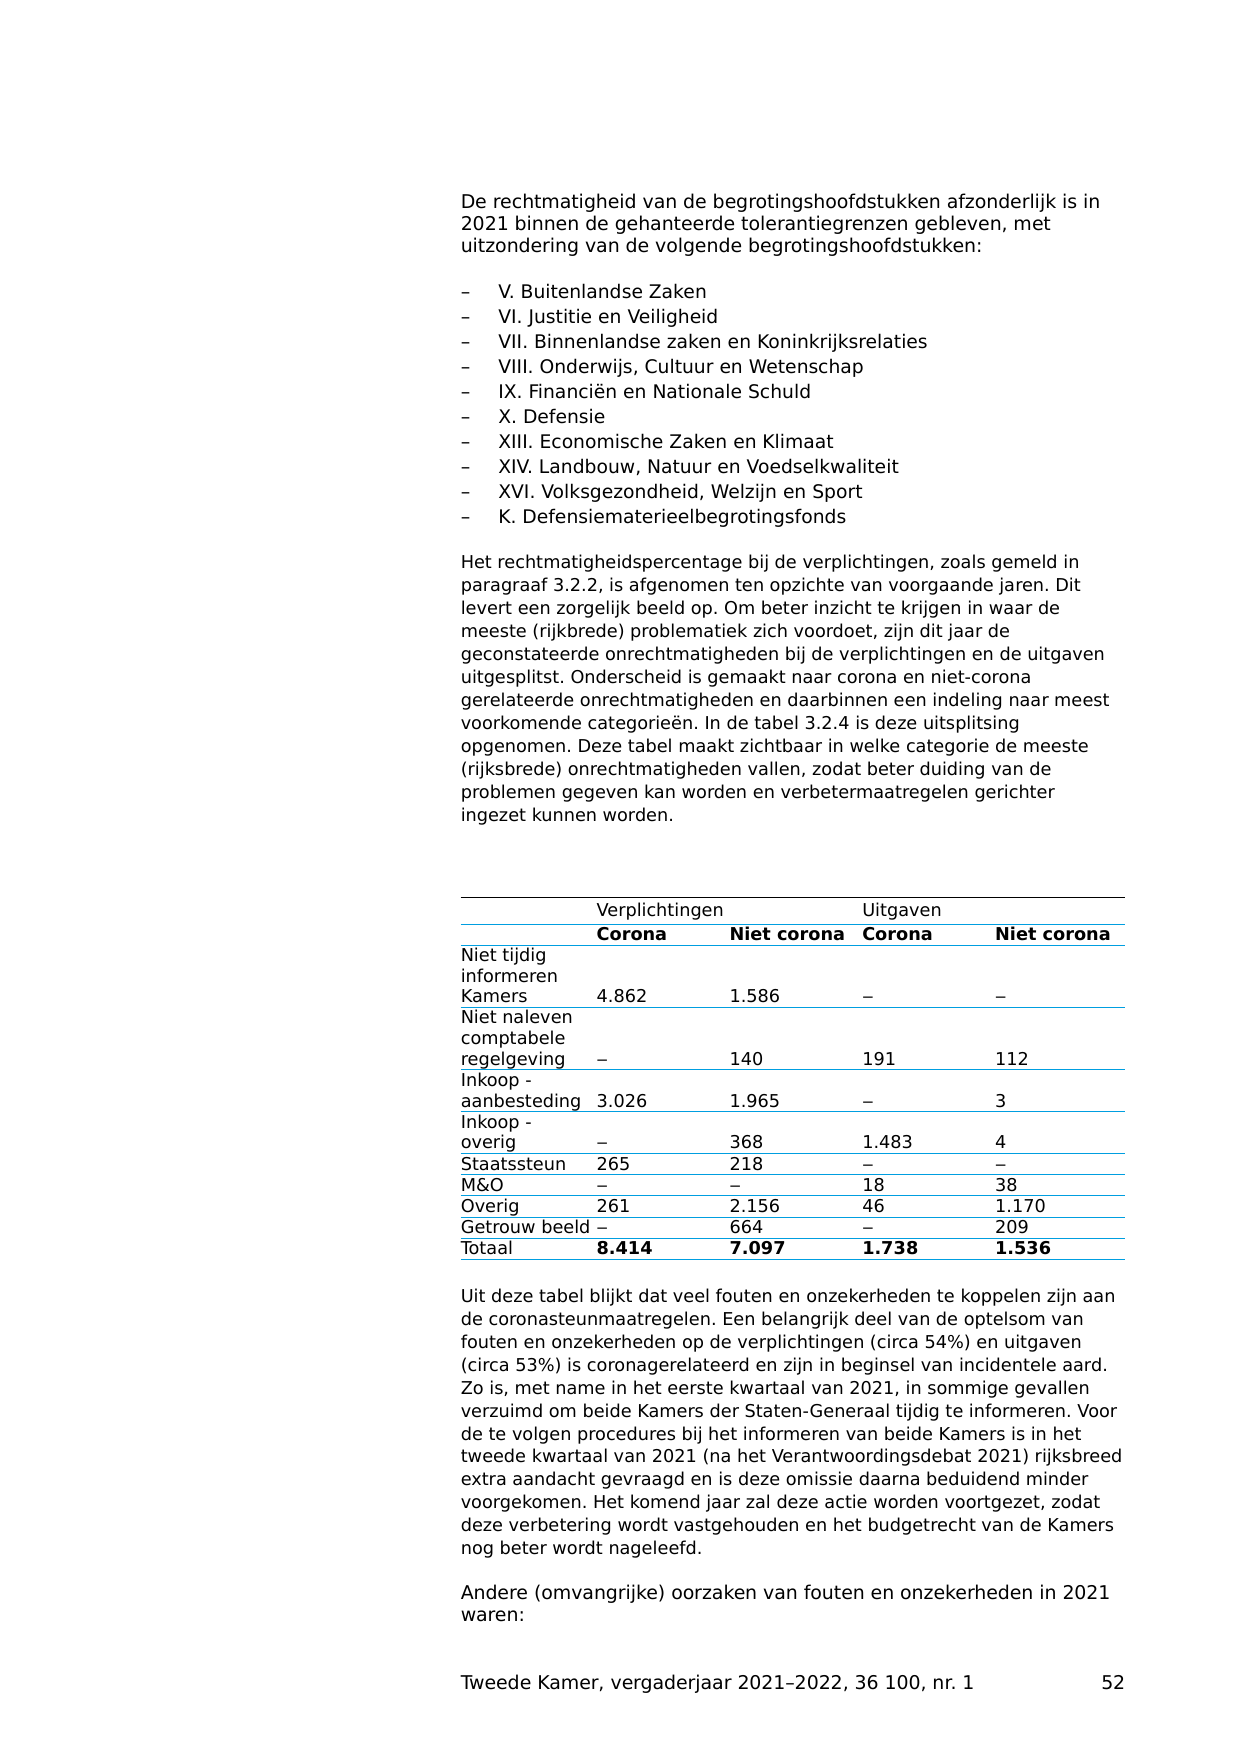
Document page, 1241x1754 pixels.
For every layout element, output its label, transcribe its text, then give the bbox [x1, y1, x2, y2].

table_cell 3 [992, 1070, 1125, 1111]
table_cell ‒ [859, 1218, 992, 1237]
table_cell ‒ [594, 1218, 726, 1237]
table_cell Niet corona [726, 925, 859, 944]
table_cell Niet tijdig informeren Kamers [461, 946, 593, 1007]
table_cell 2.156 [726, 1196, 859, 1216]
list X. Defensie [461, 404, 1125, 429]
table_cell M&O [461, 1175, 593, 1195]
table_cell Overig [461, 1196, 593, 1216]
table_cell 1.483 [859, 1112, 992, 1153]
table_cell ‒ [594, 1008, 726, 1069]
table_cell ‒ [992, 946, 1125, 1007]
table_cell 38 [992, 1175, 1125, 1195]
table_cell 46 [859, 1196, 992, 1216]
table_cell Inkoop - aanbesteding [461, 1070, 593, 1111]
table_cell ‒ [859, 1070, 992, 1111]
table_cell 191 [859, 1008, 992, 1069]
list VII. Binnenlandse zaken en Koninkrijksrelaties [461, 329, 1125, 354]
table_cell 140 [726, 1008, 859, 1069]
table_cell ‒ [992, 1154, 1125, 1174]
table_cell 8.414 [594, 1239, 726, 1259]
text De rechtmatigheid van de begrotingshoofdstukken afzonderlijk is in 2021 binnen de gehanteerde tolerantiegrenzen gebleven, met uitzondering van de volgende begrotingshoofdstukken: [461, 191, 1125, 279]
table_cell Uitgaven [859, 898, 1125, 923]
table_cell Inkoop - overig [461, 1112, 593, 1153]
table_cell 1.965 [726, 1070, 859, 1111]
table_cell Getrouw beeld [461, 1218, 593, 1237]
text Andere (omvangrijke) oorzaken van fouten en onzekerheden in 2021 waren: [461, 1582, 1125, 1626]
table_cell Totaal [461, 1239, 593, 1259]
table_cell Niet corona [992, 925, 1125, 944]
table_cell 261 [594, 1196, 726, 1216]
table_cell 3.026 [594, 1070, 726, 1111]
table_cell Niet naleven comptabele regelgeving [461, 1008, 593, 1069]
table_cell 4 [992, 1112, 1125, 1153]
table_cell 1.536 [992, 1239, 1125, 1259]
table_cell [461, 898, 593, 923]
text Uit deze tabel blijkt dat veel fouten en onzekerheden te koppelen zijn aan de coronasteunmaatregelen. Een belangrijk deel van de optelsom van fouten en onzekerheden op de verplichtingen (circa 54%) en uitgaven (circa 53%) is coronagerelateerd en zijn in beginsel van incidentele aard. Zo is, met name in het eerste kwartaal van 2021, in sommige gevallen verzuimd om beide Kamers der Staten-Generaal tijdig te informeren. Voor de te volgen procedures bij het informeren van beide Kamers is in het tweede kwartaal van 2021 (na het Verantwoordingsdebat 2021) rijksbreed extra aandacht gevraagd en is deze omissie daarna beduidend minder voorgekomen. Het komend jaar zal deze actie worden voortgezet, zodat deze verbetering wordt vastgehouden en het budgetrecht van de Kamers nog beter wordt nageleefd. [461, 1284, 1125, 1559]
table_cell 265 [594, 1154, 726, 1174]
table_cell 7.097 [726, 1239, 859, 1259]
table_cell 209 [992, 1218, 1125, 1237]
table_cell ‒ [726, 1175, 859, 1195]
table_cell 368 [726, 1112, 859, 1153]
table_cell ‒ [594, 1112, 726, 1153]
table_cell Corona [859, 925, 992, 944]
table_cell 1.738 [859, 1239, 992, 1259]
table_cell Staatssteun [461, 1154, 593, 1174]
table_cell Verplichtingen [594, 898, 859, 923]
text Het rechtmatigheidspercentage bij de verplichtingen, zoals gemeld in paragraaf 3.2.2, is afgenomen ten opzichte van voorgaande jaren. Dit levert een zorgelijk beeld op. Om beter inzicht te krijgen in waar de meeste (rijkbrede) problematiek zich voordoet, zijn dit jaar de geconstateerde onrechtmatigheden bij de verplichtingen en de uitgaven uitgesplitst. Onderscheid is gemaakt naar corona en niet-corona gerelateerde onrechtmatigheden en daarbinnen een indeling naar meest voorkomende categorieën. In de tabel 3.2.4 is deze uitsplitsing opgenomen. Deze tabel maakt zichtbaar in welke categorie de meeste (rijksbrede) onrechtmatigheden vallen, zodat beter duiding van de problemen gegeven kan worden en verbetermaatregelen gerichter ingezet kunnen worden. [461, 551, 1125, 826]
table_cell ‒ [859, 946, 992, 1007]
table_cell 664 [726, 1218, 859, 1237]
list VI. Justitie en Veiligheid [461, 304, 1125, 329]
table_cell 218 [726, 1154, 859, 1174]
list K. Defensiematerieelbegrotingsfonds [461, 504, 1125, 529]
table_cell 18 [859, 1175, 992, 1195]
list V. Buitenlandse Zaken [461, 279, 1125, 304]
table_cell Corona [594, 925, 726, 944]
list VIII. Onderwijs, Cultuur en Wetenschap [461, 354, 1125, 379]
table_cell 4.862 [594, 946, 726, 1007]
table_cell 112 [992, 1008, 1125, 1069]
table_cell 1.170 [992, 1196, 1125, 1216]
table_cell [461, 925, 593, 944]
list XIII. Economische Zaken en Klimaat [461, 429, 1125, 454]
table_header Tabel 3.2.4 Uitsplitsing onrechtmatigheden verplichtingen en uitgaven (in miljoenen euro's) [461, 849, 1125, 896]
table_cell 1.586 [726, 946, 859, 1007]
table_cell ‒ [859, 1154, 992, 1174]
list XIV. Landbouw, Natuur en Voedselkwaliteit [461, 454, 1125, 479]
list XVI. Volksgezondheid, Welzijn en Sport [461, 479, 1125, 504]
table_cell ‒ [594, 1175, 726, 1195]
list IX. Financiën en Nationale Schuld [461, 379, 1125, 404]
